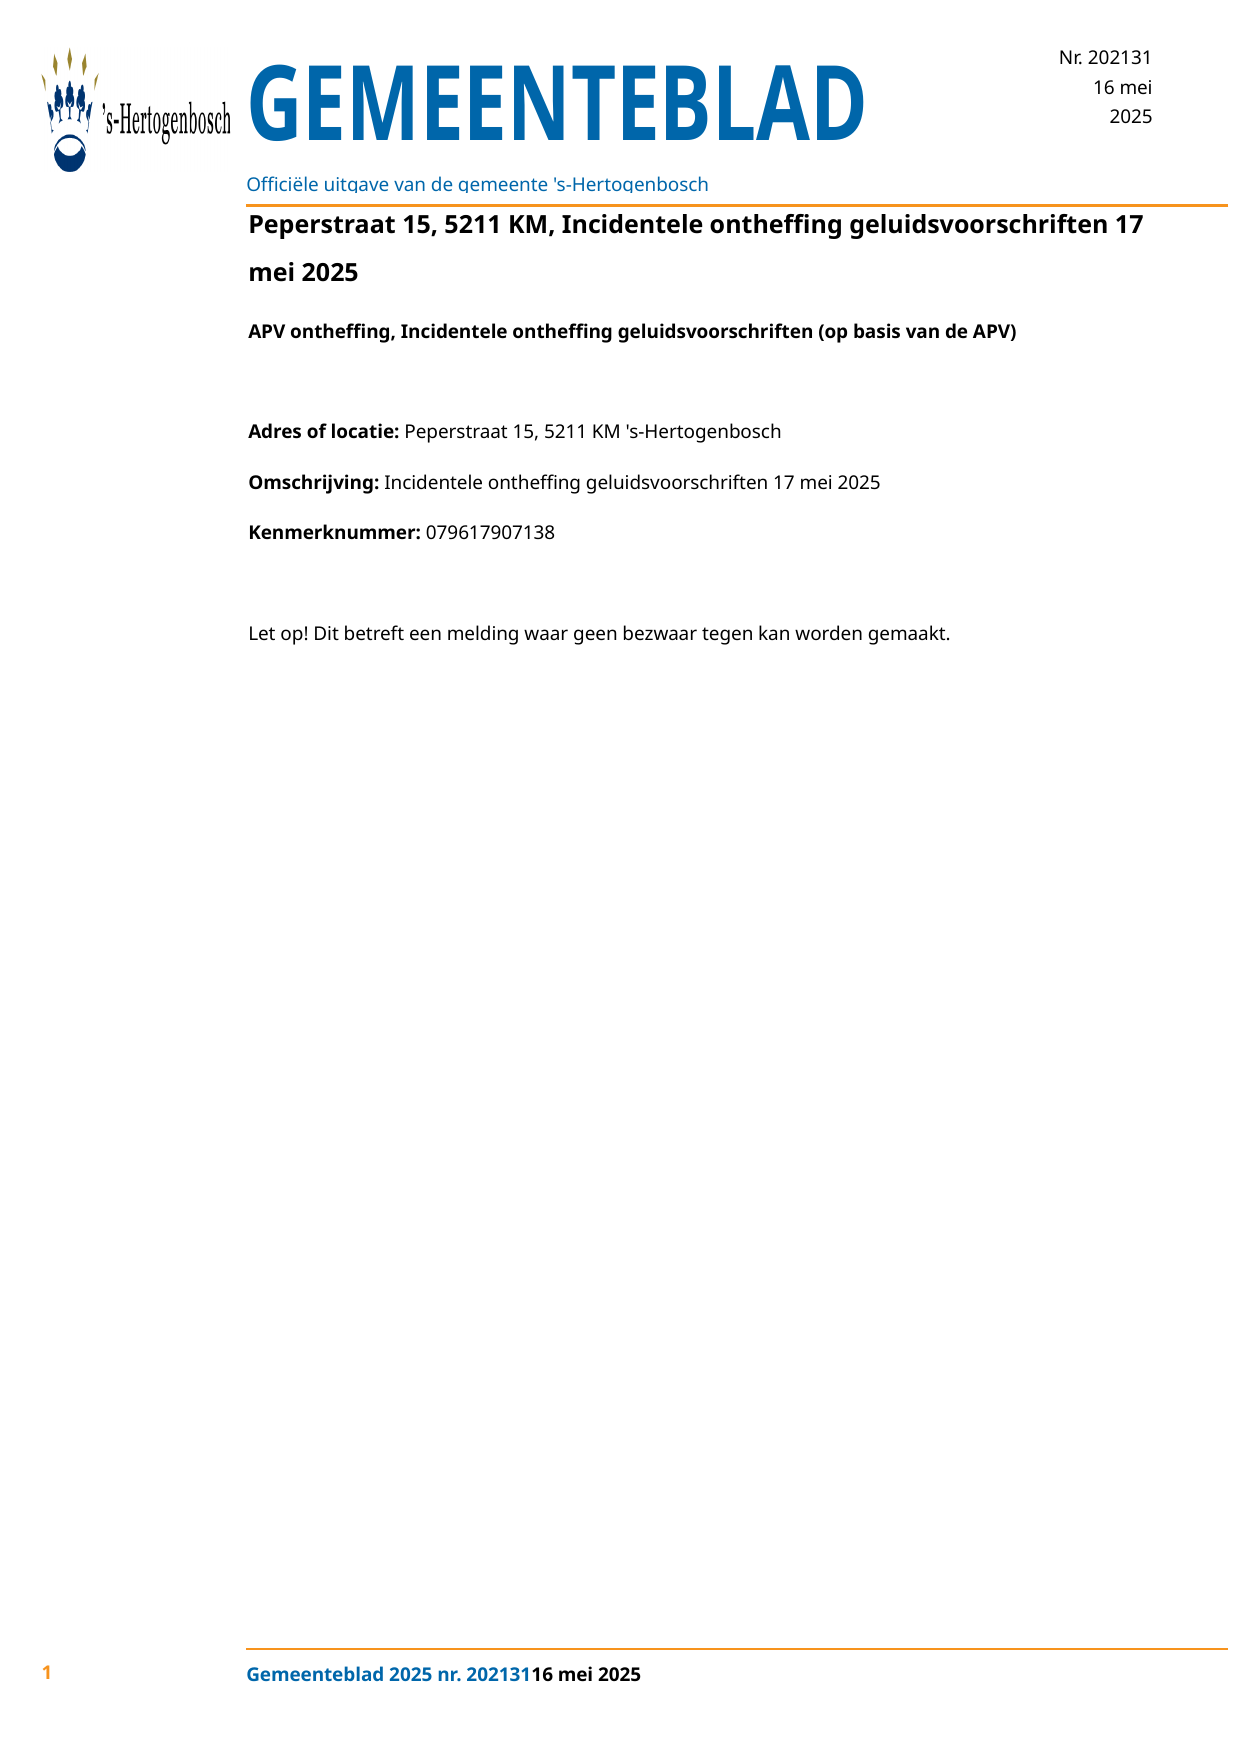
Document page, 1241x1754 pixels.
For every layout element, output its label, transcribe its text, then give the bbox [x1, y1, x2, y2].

text Omschrijving: Incidentele ontheffing geluidsvoorschriften 17 mei 2025 [248, 469, 1152, 495]
picture [41, 47, 231, 172]
text Kenmerknummer: 079617907138 [248, 519, 1152, 545]
text Peperstraat 15, 5211 KM, Incidentele ontheffing geluidsvoorschriften 17 mei 2025 [248, 207, 1152, 288]
text Let op! Dit betreft een melding waar geen bezwaar tegen kan worden gemaakt. [248, 620, 1152, 646]
text APV ontheffing, Incidentele ontheffing geluidsvoorschriften (op basis van de APV) [248, 318, 1152, 344]
text Adres of locatie: Peperstraat 15, 5211 KM 's-Hertogenbosch [248, 419, 1152, 444]
